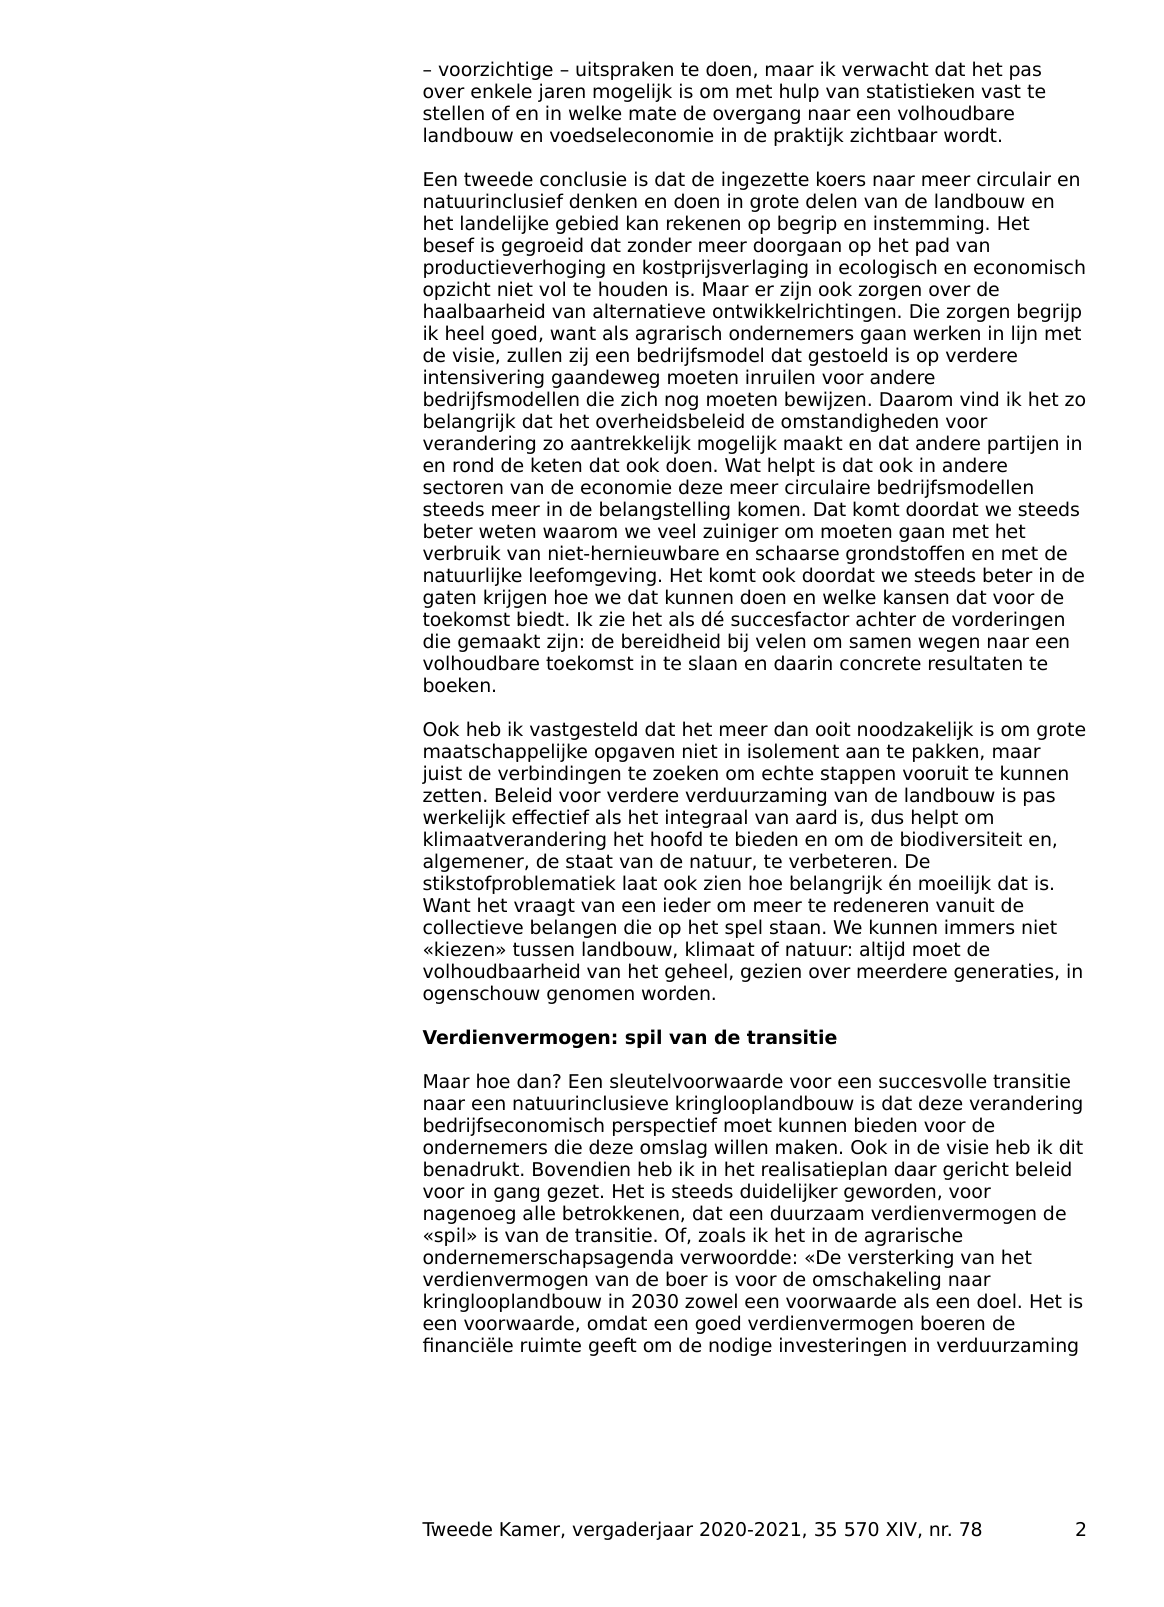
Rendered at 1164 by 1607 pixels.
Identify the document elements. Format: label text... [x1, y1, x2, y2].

text Maar hoe dan? Een sleutelvoorwaarde voor een succesvolle transitie naar een natuurinclusieve kringlooplandbouw is dat deze verandering bedrijfseconomisch perspectief moet kunnen bieden voor de ondernemers die deze omslag willen maken. Ook in de visie heb ik dit benadrukt. Bovendien heb ik in het realisatieplan daar gericht beleid voor in gang gezet. Het is steeds duidelijker geworden, voor nagenoeg alle betrokkenen, dat een duurzaam verdienvermogen de «spil» is van de transitie. Of, zoals ik het in de agrarische ondernemerschapsagenda verwoordde: «De versterking van het verdienvermogen van de boer is voor de omschakeling naar kringlooplandbouw in 2030 zowel een voorwaarde als een doel. Het is een voorwaarde, omdat een goed verdienvermogen boeren de financiële ruimte geeft om de nodige investeringen in verduurzaming [422, 1071, 1087, 1357]
text Een tweede conclusie is dat de ingezette koers naar meer circulair en natuurinclusief denken en doen in grote delen van de landbouw en het landelijke gebied kan rekenen op begrip en instemming. Het besef is gegroeid dat zonder meer doorgaan op het pad van productieverhoging en kostprijsverlaging in ecologisch en economisch opzicht niet vol te houden is. Maar er zijn ook zorgen over de haalbaarheid van alternatieve ontwikkelrichtingen. Die zorgen begrijp ik heel goed, want als agrarisch ondernemers gaan werken in lijn met de visie, zullen zij een bedrijfsmodel dat gestoeld is op verdere intensivering gaandeweg moeten inruilen voor andere bedrijfsmodellen die zich nog moeten bewijzen. Daarom vind ik het zo belangrijk dat het overheidsbeleid de omstandigheden voor verandering zo aantrekkelijk mogelijk maakt en dat andere partijen in en rond de keten dat ook doen. Wat helpt is dat ook in andere sectoren van de economie deze meer circulaire bedrijfsmodellen steeds meer in de belangstelling komen. Dat komt doordat we steeds beter weten waarom we veel zuiniger om moeten gaan met het verbruik van niet-hernieuwbare en schaarse grondstoffen en met de natuurlijke leefomgeving. Het komt ook doordat we steeds beter in de gaten krijgen hoe we dat kunnen doen en welke kansen dat voor de toekomst biedt. Ik zie het als dé succesfactor achter de vorderingen die gemaakt zijn: de bereidheid bij velen om samen wegen naar een volhoudbare toekomst in te slaan en daarin concrete resultaten te boeken. [422, 169, 1087, 697]
text Ook heb ik vastgesteld dat het meer dan ooit noodzakelijk is om grote maatschappelijke opgaven niet in isolement aan te pakken, maar juist de verbindingen te zoeken om echte stappen vooruit te kunnen zetten. Beleid voor verdere verduurzaming van de landbouw is pas werkelijk effectief als het integraal van aard is, dus helpt om klimaatverandering het hoofd te bieden en om de biodiversiteit en, algemener, de staat van de natuur, te verbeteren. De stikstofproblematiek laat ook zien hoe belangrijk én moeilijk dat is. Want het vraagt van een ieder om meer te redeneren vanuit de collectieve belangen die op het spel staan. We kunnen immers niet «kiezen» tussen landbouw, klimaat of natuur: altijd moet de volhoudbaarheid van het geheel, gezien over meerdere generaties, in ogenschouw genomen worden. [422, 719, 1087, 1004]
text – voorzichtige – uitspraken te doen, maar ik verwacht dat het pas over enkele jaren mogelijk is om met hulp van statistieken vast te stellen of en in welke mate de overgang naar een volhoudbare landbouw en voedseleconomie in de praktijk zichtbaar wordt. [422, 59, 1087, 147]
subtitle Verdienvermogen: spil van de transitie [422, 1027, 1087, 1049]
